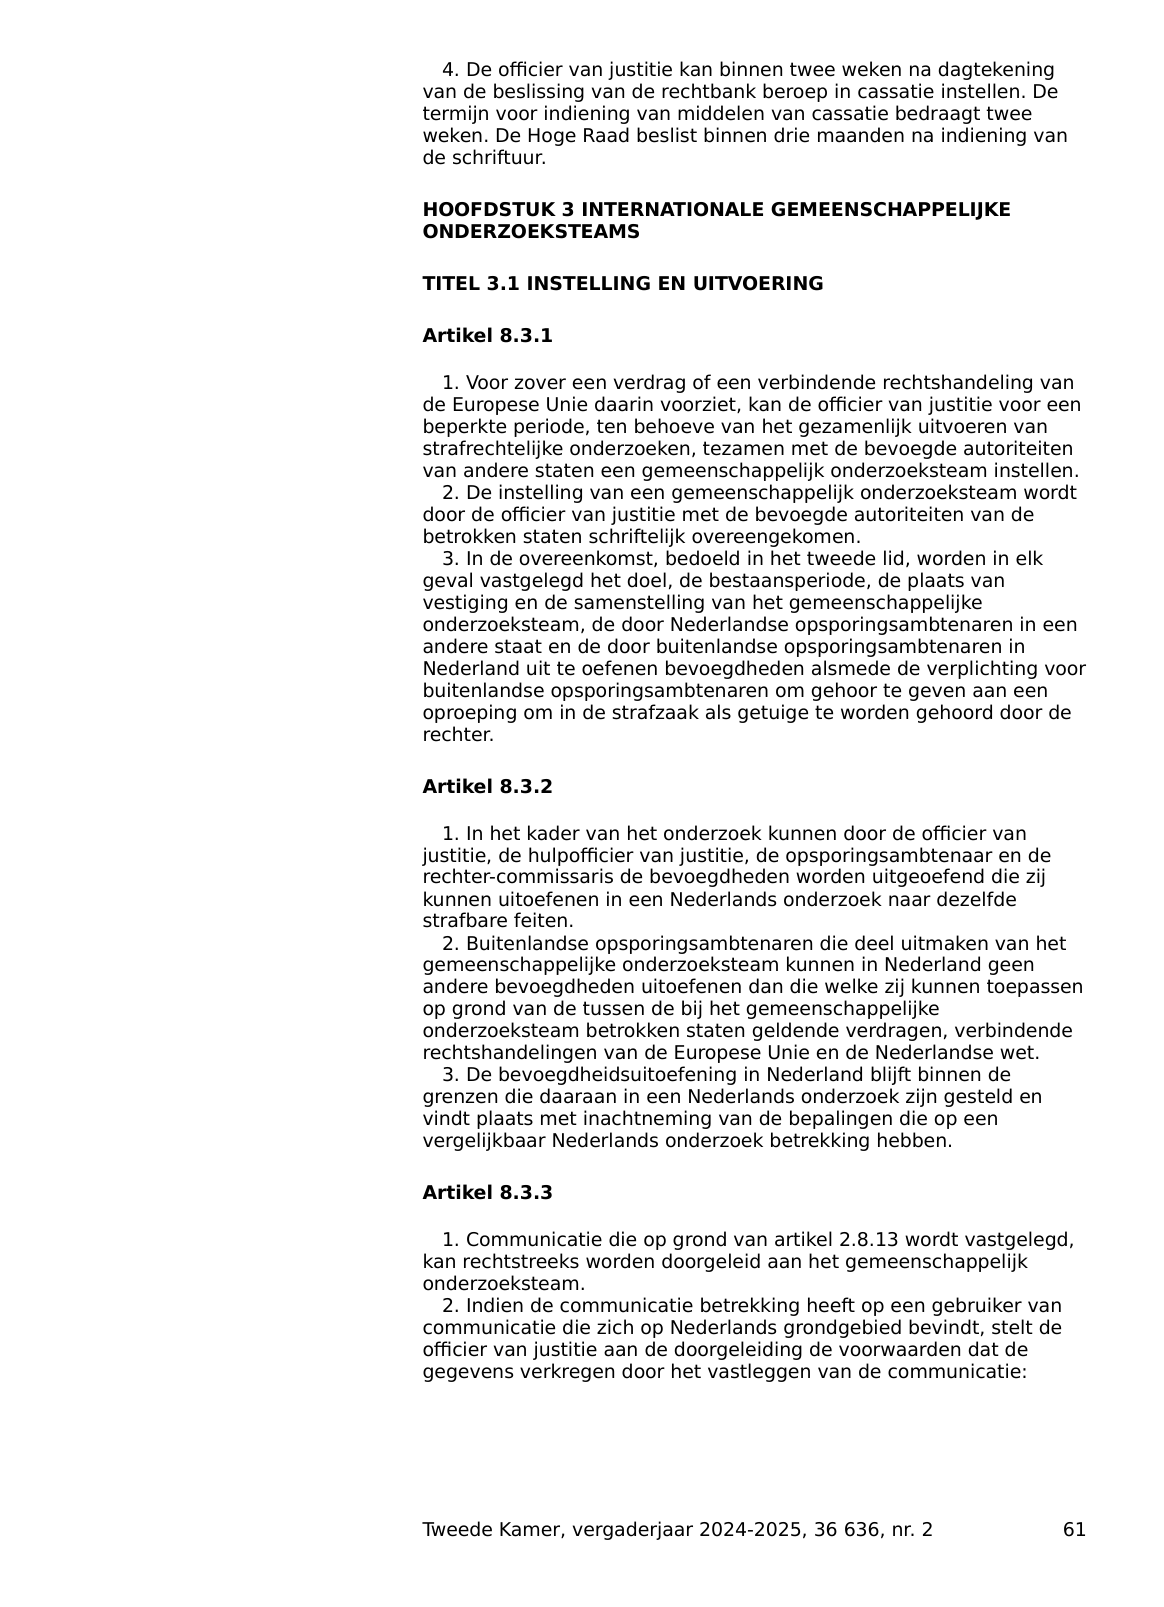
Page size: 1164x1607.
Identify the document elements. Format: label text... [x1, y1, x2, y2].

subtitle Artikel 8.3.3 [422, 1182, 1087, 1204]
subtitle Artikel 8.3.2 [422, 776, 1087, 797]
subtitle HOOFDSTUK 3 INTERNATIONALE GEMEENSCHAPPELIJKE ONDERZOEKSTEAMS [422, 199, 1087, 243]
text 2. Buitenlandse opsporingsambtenaren die deel uitmaken van het gemeenschappelijke onderzoeksteam kunnen in Nederland geen andere bevoegdheden uitoefenen dan die welke zij kunnen toepassen op grond van de tussen de bij het gemeenschappelijke onderzoeksteam betrokken staten geldende verdragen, verbindende rechtshandelingen van de Europese Unie en de Nederlandse wet. [422, 932, 1087, 1064]
text 1. In het kader van het onderzoek kunnen door de officier van justitie, de hulpofficier van justitie, de opsporingsambtenaar en de rechter-commissaris de bevoegdheden worden uitgeoefend die zij kunnen uitoefenen in een Nederlands onderzoek naar dezelfde strafbare feiten. [422, 822, 1087, 932]
text 4. De officier van justitie kan binnen twee weken na dagtekening van de beslissing van de rechtbank beroep in cassatie instellen. De termijn voor indiening van middelen van cassatie bedraagt twee weken. De Hoge Raad beslist binnen drie maanden na indiening van de schriftuur. [422, 59, 1087, 169]
text 2. De instelling van een gemeenschappelijk onderzoeksteam wordt door de officier van justitie met de bevoegde autoriteiten van de betrokken staten schriftelijk overeengekomen. [422, 482, 1087, 548]
text 2. Indien de communicatie betrekking heeft op een gebruiker van communicatie die zich op Nederlands grondgebied bevindt, stelt de officier van justitie aan de doorgeleiding de voorwaarden dat de gegevens verkregen door het vastleggen van de communicatie: [422, 1295, 1087, 1383]
text 3. De bevoegdheidsuitoefening in Nederland blijft binnen de grenzen die daaraan in een Nederlands onderzoek zijn gesteld en vindt plaats met inachtneming van de bepalingen die op een vergelijkbaar Nederlands onderzoek betrekking hebben. [422, 1064, 1087, 1152]
subtitle TITEL 3.1 INSTELLING EN UITVOERING [422, 273, 1087, 295]
subtitle Artikel 8.3.1 [422, 325, 1087, 347]
text 1. Communicatie die op grond van artikel 2.8.13 wordt vastgelegd, kan rechtstreeks worden doorgeleid aan het gemeenschappelijk onderzoeksteam. [422, 1229, 1087, 1295]
text 1. Voor zover een verdrag of een verbindende rechtshandeling van de Europese Unie daarin voorziet, kan de officier van justitie voor een beperkte periode, ten behoeve van het gezamenlijk uitvoeren van strafrechtelijke onderzoeken, tezamen met de bevoegde autoriteiten van andere staten een gemeenschappelijk onderzoeksteam instellen. [422, 372, 1087, 482]
text 3. In de overeenkomst, bedoeld in het tweede lid, worden in elk geval vastgelegd het doel, de bestaansperiode, de plaats van vestiging en de samenstelling van het gemeenschappelijke onderzoeksteam, de door Nederlandse opsporingsambtenaren in een andere staat en de door buitenlandse opsporingsambtenaren in Nederland uit te oefenen bevoegdheden alsmede de verplichting voor buitenlandse opsporingsambtenaren om gehoor te geven aan een oproeping om in de strafzaak als getuige te worden gehoord door de rechter. [422, 548, 1087, 746]
